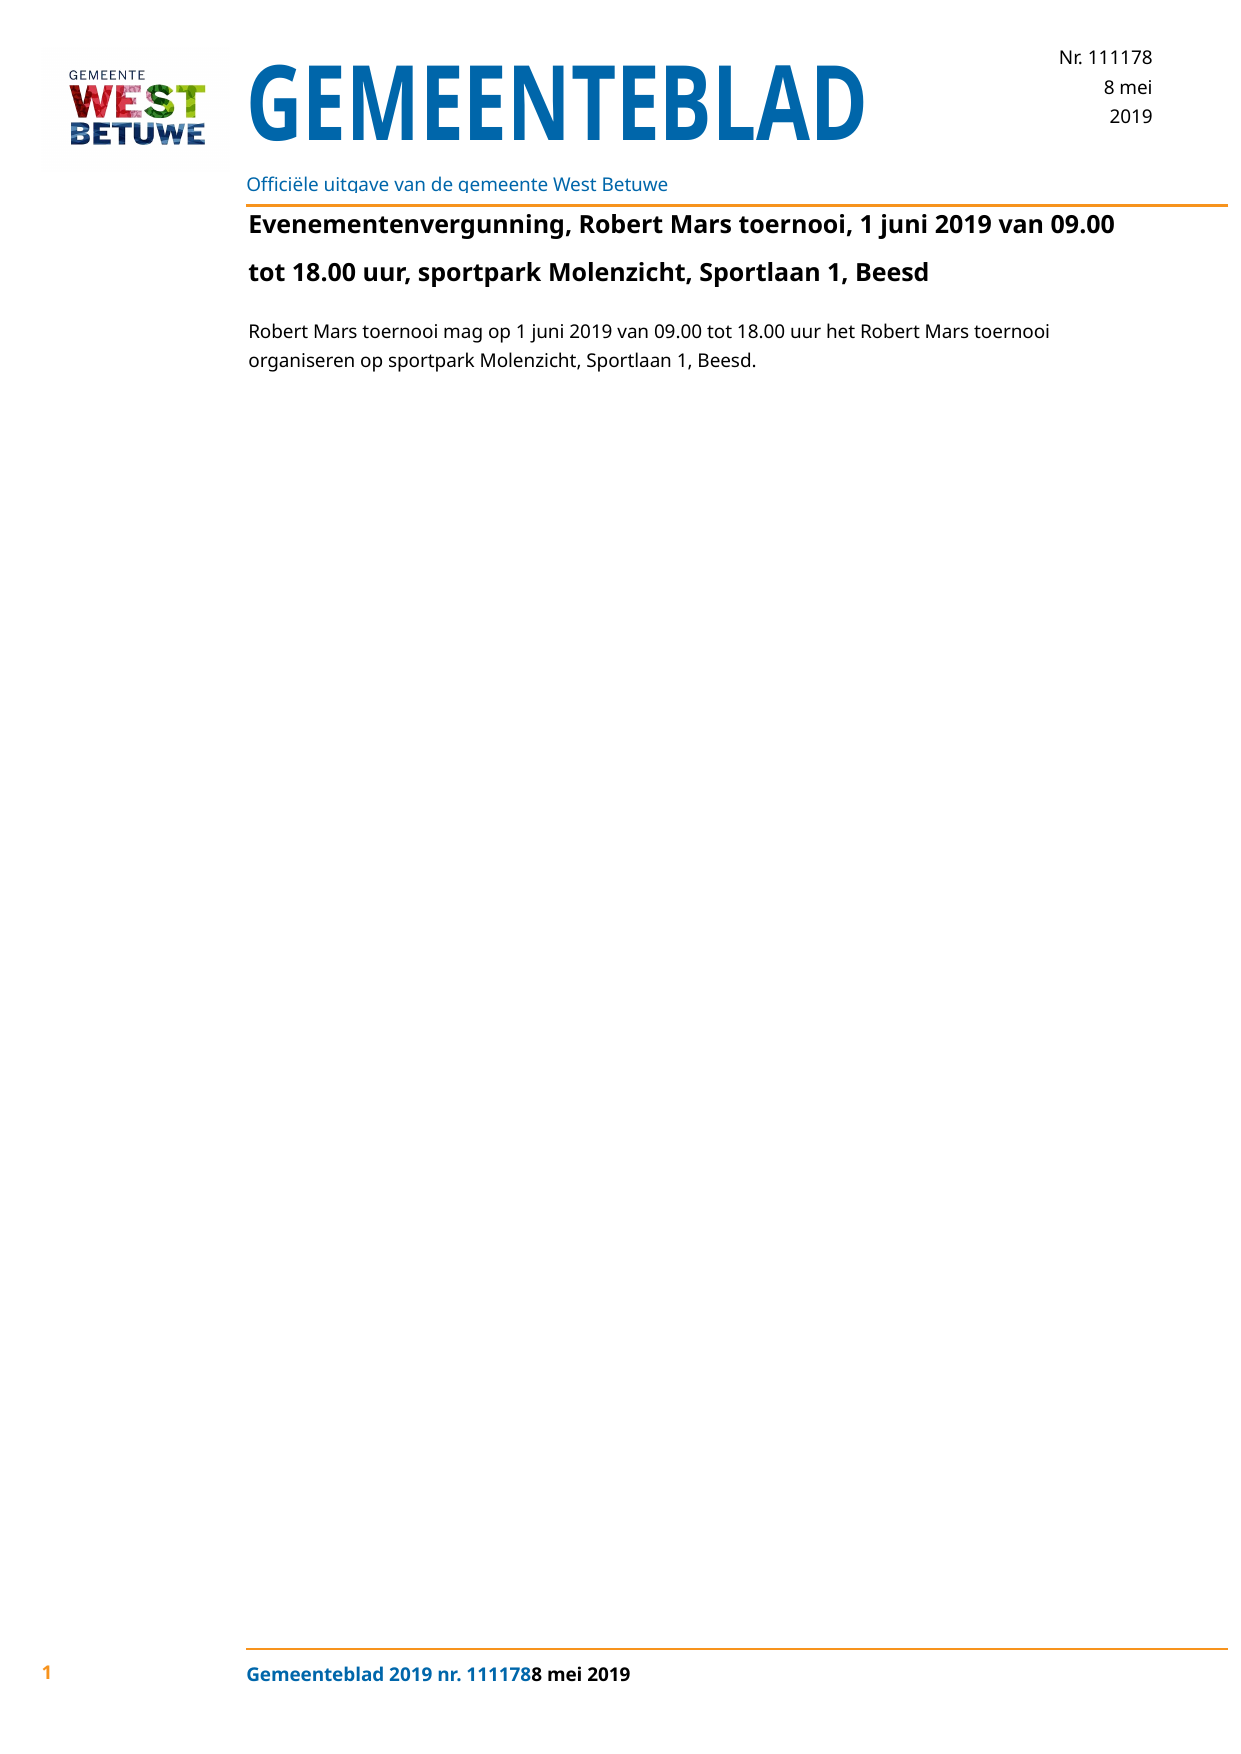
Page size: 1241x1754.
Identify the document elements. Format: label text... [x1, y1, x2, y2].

text Robert Mars toernooi mag op 1 juni 2019 van 09.00 tot 18.00 uur het Robert Mars toernooi organiseren op sportpark Molenzicht, Sportlaan 1, Beesd. [248, 318, 1152, 373]
text Evenementenvergunning, Robert Mars toernooi, 1 juni 2019 van 09.00 tot 18.00 uur, sportpark Molenzicht, Sportlaan 1, Beesd [248, 207, 1152, 288]
picture [41, 47, 231, 172]
